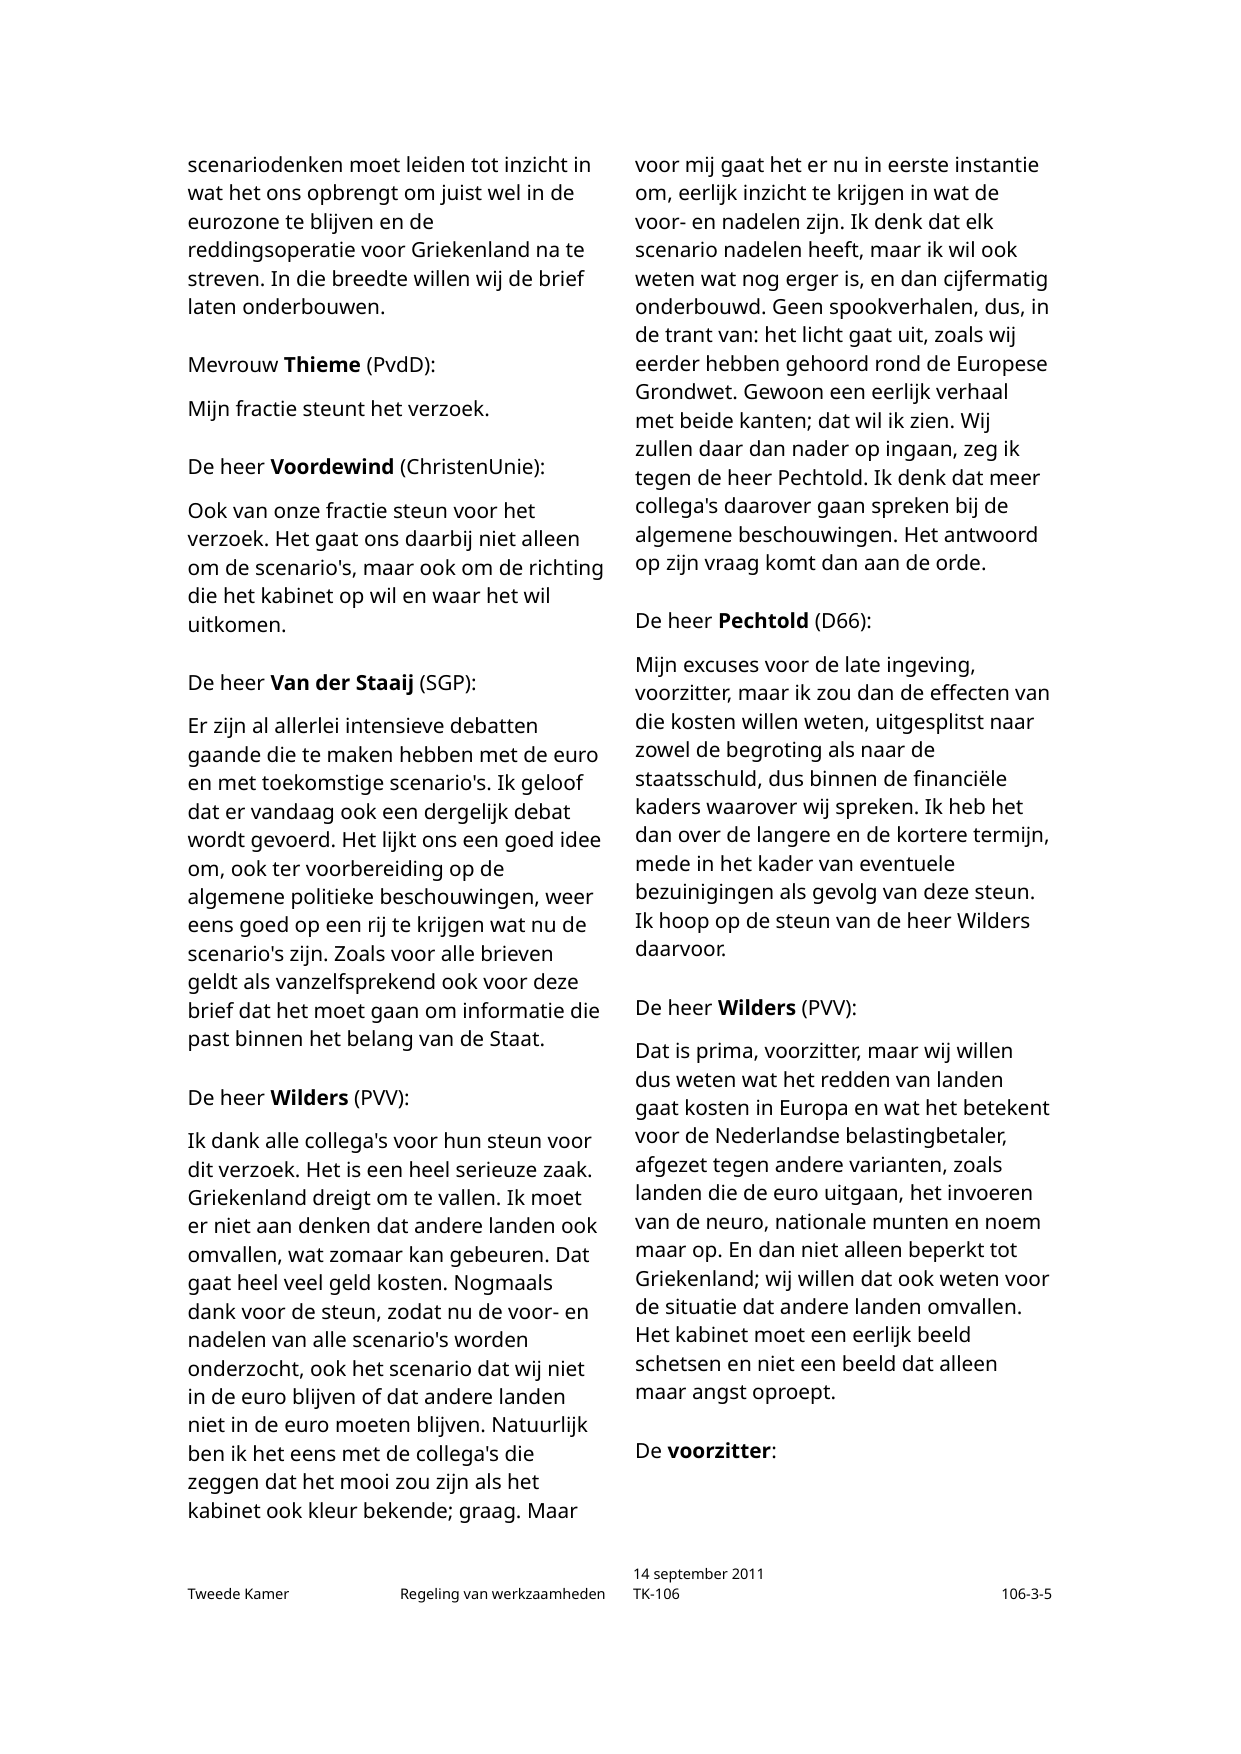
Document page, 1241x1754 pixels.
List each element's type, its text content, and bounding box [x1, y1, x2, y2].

text De heer Van der Staaij (SGP): [187, 668, 605, 697]
text De voorzitter: [635, 1436, 1053, 1464]
text De heer Wilders (PVV): [187, 1083, 605, 1111]
text scenariodenken moet leiden tot inzicht in wat het ons opbrengt om juist wel in de eurozone te blijven en de reddingsoperatie voor Griekenland na te streven. In die breedte willen wij de brief laten onderbouwen. [187, 150, 605, 321]
text Mijn excuses voor de late ingeving, voorzitter, maar ik zou dan de effecten van die kosten willen weten, uitgesplitst naar zowel de begroting als naar de staatsschuld, dus binnen de financiële kaders waarover wij spreken. Ik heb het dan over de langere en de kortere termijn, mede in het kader van eventuele bezuinigingen als gevolg van deze steun. Ik hoop op de steun van de heer Wilders daarvoor. [635, 650, 1053, 963]
text Mevrouw Thieme (PvdD): [187, 351, 605, 379]
text Ik dank alle collega's voor hun steun voor dit verzoek. Het is een heel serieuze zaak. Griekenland dreigt om te vallen. Ik moet er niet aan denken dat andere landen ook omvallen, wat zomaar kan gebeuren. Dat gaat heel veel geld kosten. Nogmaals dank voor de steun, zodat nu de voor- en nadelen van alle scenario's worden onderzocht, ook het scenario dat wij niet in de euro blijven of dat andere landen niet in de euro moeten blijven. Natuurlijk ben ik het eens met de collega's die zeggen dat het mooi zou zijn als het kabinet ook kleur bekende; graag. Maar [187, 1126, 605, 1524]
text Ook van onze fractie steun voor het verzoek. Het gaat ons daarbij niet alleen om de scenario's, maar ook om de richting die het kabinet op wil en waar het wil uitkomen. [187, 496, 605, 638]
text voor mij gaat het er nu in eerste instantie om, eerlijk inzicht te krijgen in wat de voor- en nadelen zijn. Ik denk dat elk scenario nadelen heeft, maar ik wil ook weten wat nog erger is, en dan cijfermatig onderbouwd. Geen spookverhalen, dus, in de trant van: het licht gaat uit, zoals wij eerder hebben gehoord rond de Europese Grondwet. Gewoon een eerlijk verhaal met beide kanten; dat wil ik zien. Wij zullen daar dan nader op ingaan, zeg ik tegen de heer Pechtold. Ik denk dat meer collega's daarover gaan spreken bij de algemene beschouwingen. Het antwoord op zijn vraag komt dan aan de orde. [635, 150, 1053, 577]
text Er zijn al allerlei intensieve debatten gaande die te maken hebben met de euro en met toekomstige scenario's. Ik geloof dat er vandaag ook een dergelijk debat wordt gevoerd. Het lijkt ons een goed idee om, ook ter voorbereiding op de algemene politieke beschouwingen, weer eens goed op een rij te krijgen wat nu de scenario's zijn. Zoals voor alle brieven geldt als vanzelfsprekend ook voor deze brief dat het moet gaan om informatie die past binnen het belang van de Staat. [187, 712, 605, 1053]
text De heer Pechtold (D66): [635, 607, 1053, 635]
text Dat is prima, voorzitter, maar wij willen dus weten wat het redden van landen gaat kosten in Europa en wat het betekent voor de Nederlandse belastingbetaler, afgezet tegen andere varianten, zoals landen die de euro uitgaan, het invoeren van de neuro, nationale munten en noem maar op. En dan niet alleen beperkt tot Griekenland; wij willen dat ook weten voor de situatie dat andere landen omvallen. Het kabinet moet een eerlijk beeld schetsen en niet een beeld dat alleen maar angst oproept. [635, 1036, 1053, 1406]
text De heer Voordewind (ChristenUnie): [187, 452, 605, 481]
text Mijn fractie steunt het verzoek. [187, 394, 605, 422]
text De heer Wilders (PVV): [635, 993, 1053, 1021]
